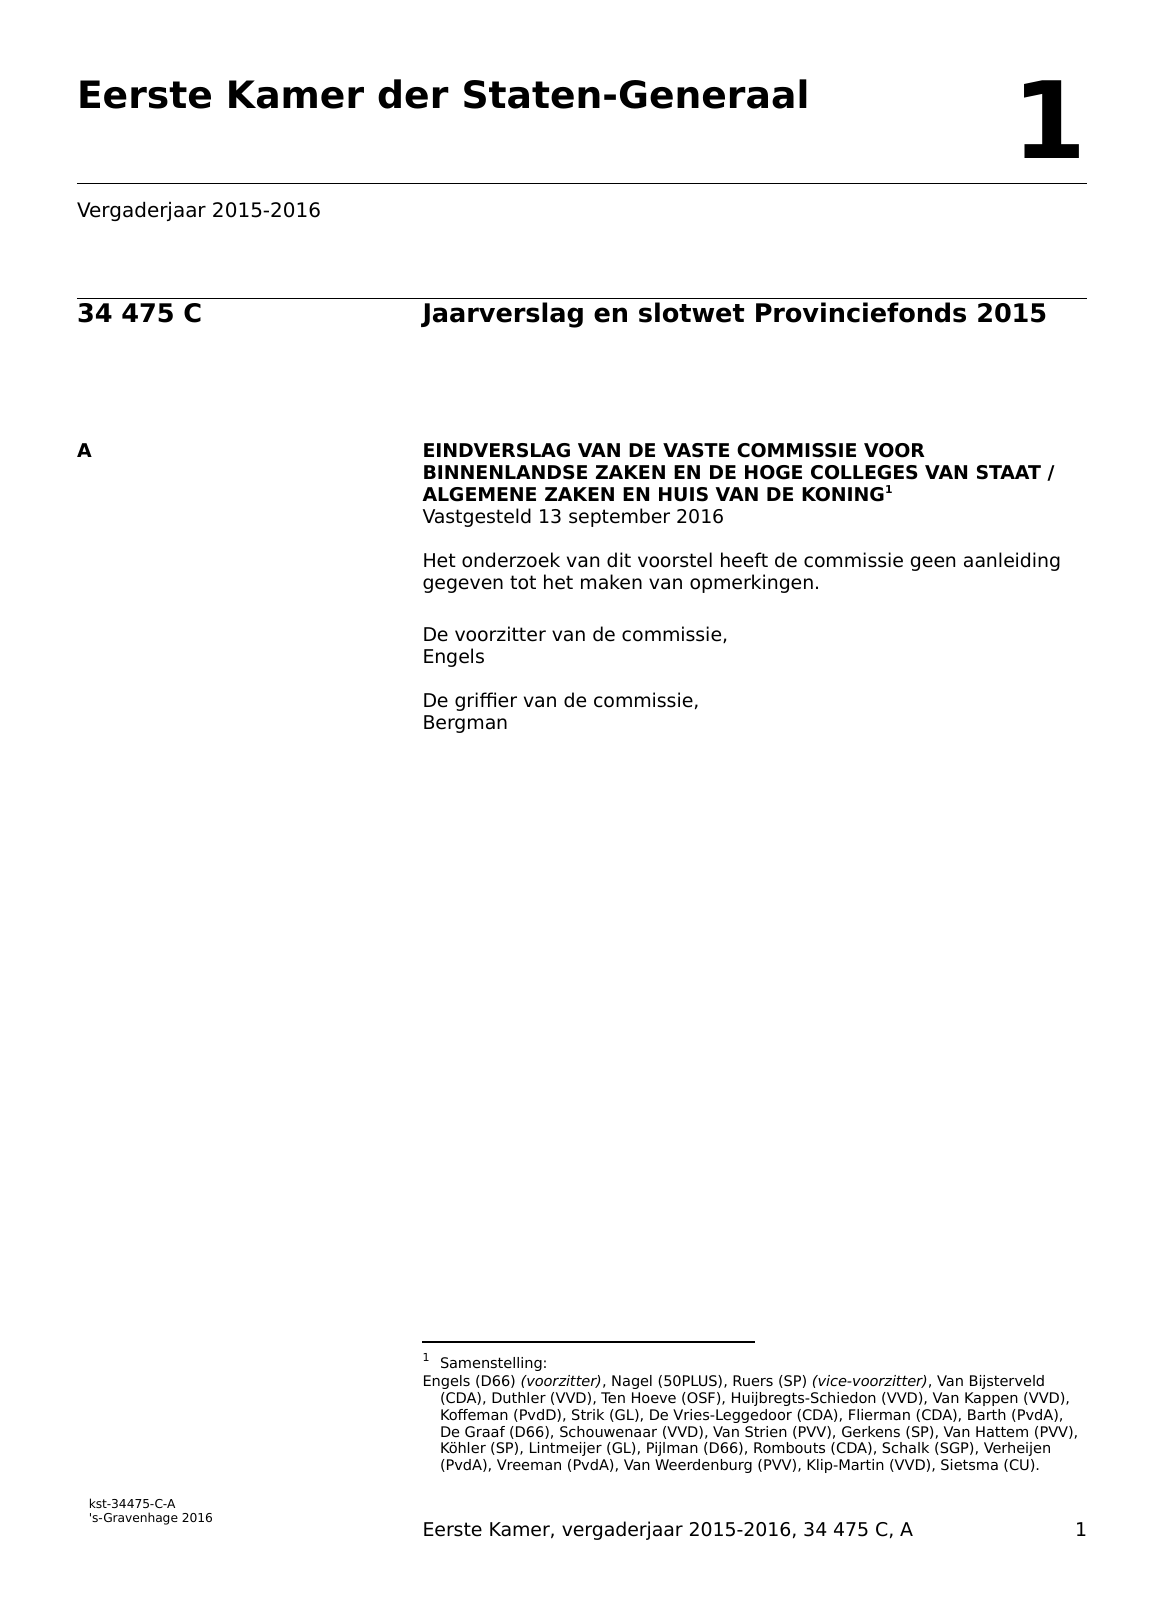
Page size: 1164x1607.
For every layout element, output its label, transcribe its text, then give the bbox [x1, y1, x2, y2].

table_header 1 [886, 59, 1087, 183]
table_cell Vergaderjaar 2015-2016 [77, 184, 1087, 298]
subtitle 34 475 C Jaarverslag en slotwet Provinciefonds 2015 [77, 299, 1087, 329]
subtitle A EINDVERSLAG VAN DE VASTE COMMISSIE VOOR BINNENLANDSE ZAKEN EN DE HOGE COLLEGES VAN STAAT / ALGEMENE ZAKEN EN HUIS VAN DE KONING [77, 440, 1087, 506]
text kst-34475-C-A [88, 1497, 323, 1511]
text Engels (D66) (voorzitter), Nagel (50PLUS), Ruers (SP) (vice-voorzitter), Van Bijsterveld (CDA), Duthler (VVD), Ten Hoeve (OSF), Huijbregts-Schiedon (VVD), Van Kappen (VVD), Koffeman (PvdD), Strik (GL), De Vries-Leggedoor (CDA), Flierman (CDA), Barth (PvdA), De Graaf (D66), Schouwenaar (VVD), Van Strien (PVV), Gerkens (SP), Van Hattem (PVV), Köhler (SP), Lintmeijer (GL), Pijlman (D66), Rombouts (CDA), Schalk (SGP), Verheijen (PvdA), Vreeman (PvdA), Van Weerdenburg (PVV), Klip-Martin (VVD), Sietsma (CU). [422, 1373, 1087, 1474]
text Vastgesteld 13 september 2016 [422, 506, 1087, 528]
text 's-Gravenhage 2016 [88, 1511, 323, 1525]
text Samenstelling: [422, 1351, 1087, 1373]
text De voorzitter van de commissie, Engels [422, 624, 1087, 668]
table_header Eerste Kamer der Staten-Generaal [77, 59, 886, 183]
text De griffier van de commissie, Bergman [422, 690, 1087, 734]
text Het onderzoek van dit voorstel heeft de commissie geen aanleiding gegeven tot het maken van opmerkingen. [422, 550, 1087, 594]
